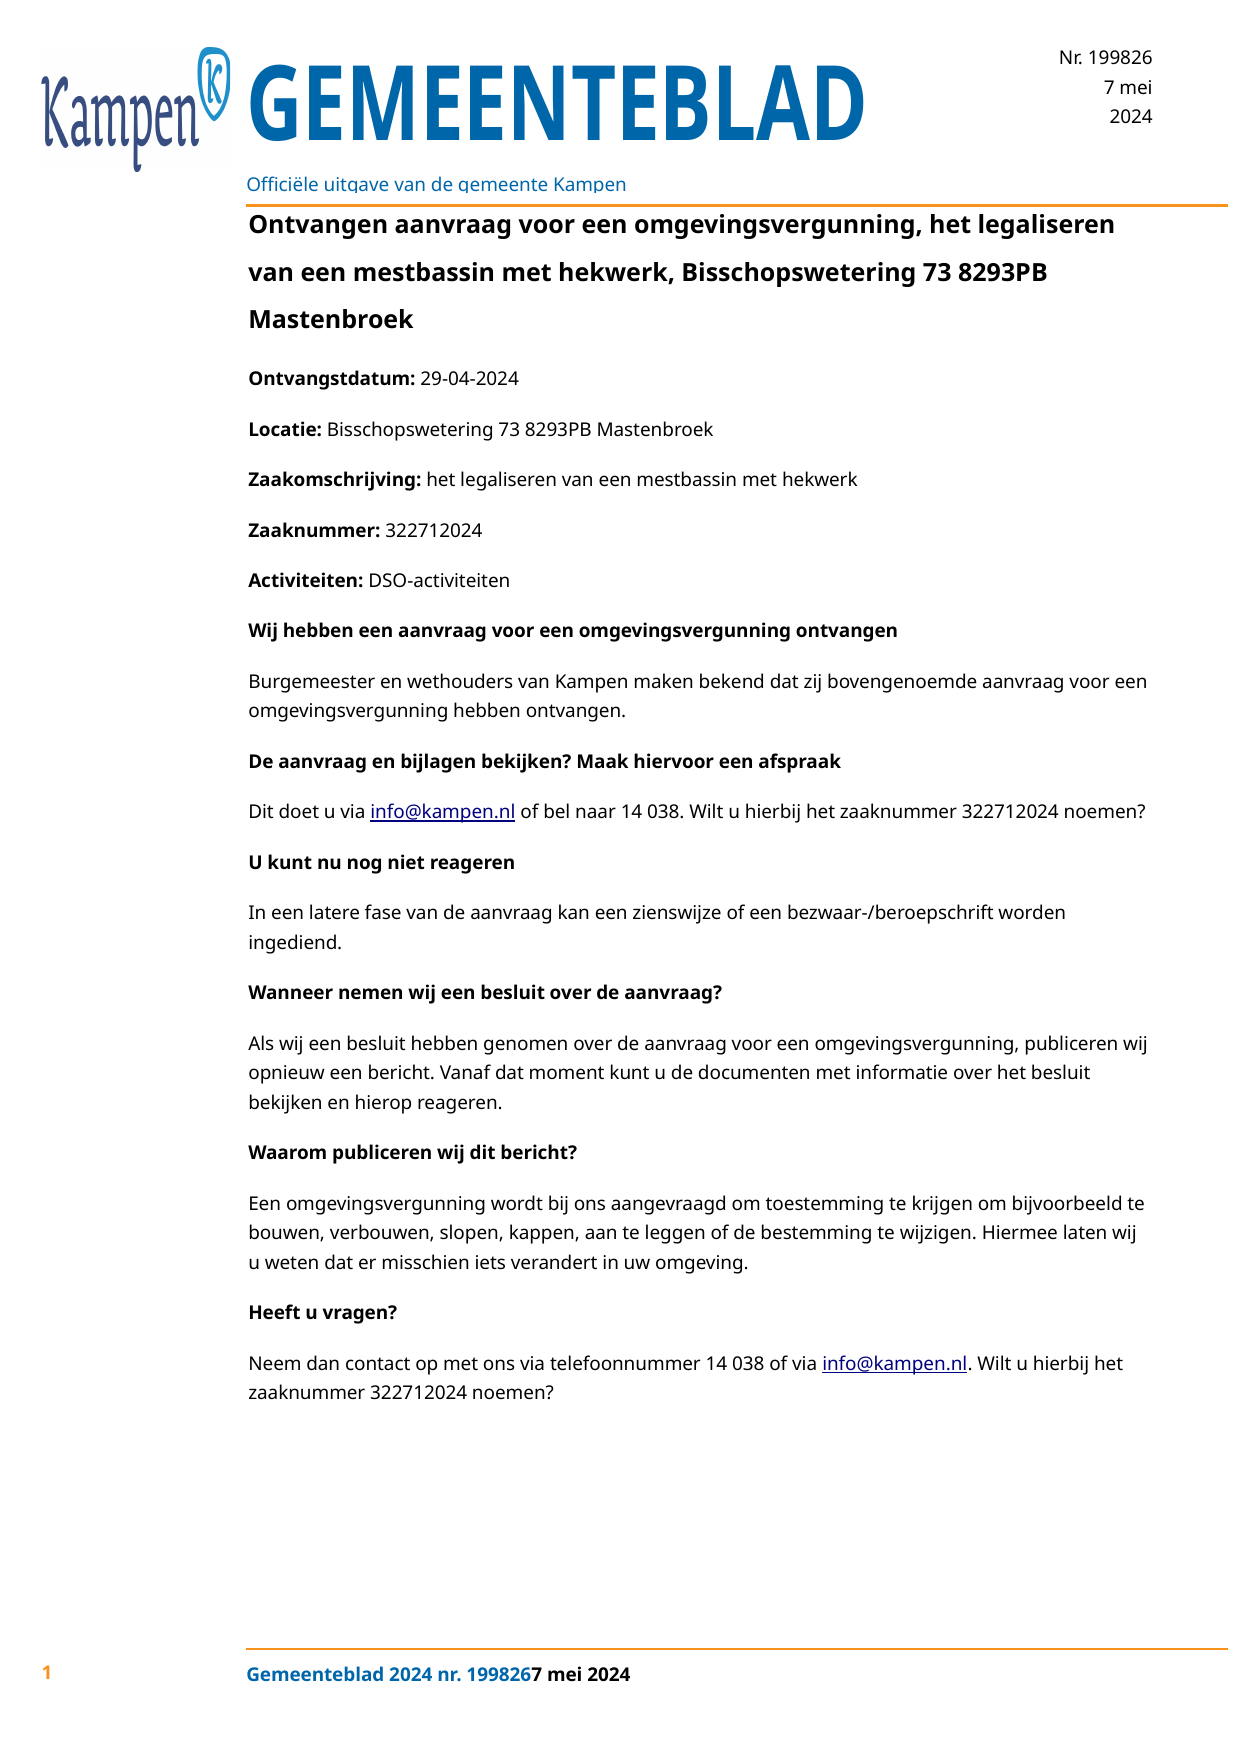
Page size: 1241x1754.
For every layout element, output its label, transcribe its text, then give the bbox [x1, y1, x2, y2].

text Waarom publiceren wij dit bericht? [248, 1139, 1152, 1165]
text Zaaknummer: 322712024 [248, 517, 1152, 542]
text Wij hebben een aanvraag voor een omgevingsvergunning ontvangen [248, 618, 1152, 643]
text Dit doet u via info@kampen.nl of bel naar 14 038. Wilt u hierbij het zaaknummer 322712024 noemen? [248, 798, 1152, 824]
text Heeft u vragen? [248, 1299, 1152, 1325]
text Ontvangstdatum: 29-04-2024 [248, 366, 1152, 391]
text Een omgevingsvergunning wordt bij ons aangevraagd om toestemming te krijgen om bijvoorbeeld te bouwen, verbouwen, slopen, kappen, aan te leggen of de bestemming te wijzigen. Hiermee laten wij u weten dat er misschien iets verandert in uw omgeving. [248, 1190, 1152, 1274]
text In een latere fase van de aanvraag kan een zienswijze of een bezwaar-/beroepschrift worden ingediend. [248, 899, 1152, 954]
text Ontvangen aanvraag voor een omgevingsvergunning, het legaliseren van een mestbassin met hekwerk, Bisschopswetering 73 8293PB Mastenbroek [248, 207, 1152, 336]
text Activiteiten: DSO-activiteiten [248, 567, 1152, 593]
text Als wij een besluit hebben genomen over de aanvraag voor een omgevingsvergunning, publiceren wij opnieuw een bericht. Vanaf dat moment kunt u de documenten met informatie over het besluit bekijken en hierop reageren. [248, 1030, 1152, 1114]
text Neem dan contact op met ons via telefoonnummer 14 038 of via info@kampen.nl. Wilt u hierbij het zaaknummer 322712024 noemen? [248, 1350, 1152, 1405]
text De aanvraag en bijlagen bekijken? Maak hiervoor een afspraak [248, 748, 1152, 774]
text Zaakomschrijving: het legaliseren van een mestbassin met hekwerk [248, 466, 1152, 492]
text U kunt nu nog niet reageren [248, 849, 1152, 874]
picture [41, 47, 231, 172]
text Locatie: Bisschopswetering 73 8293PB Mastenbroek [248, 416, 1152, 442]
text Burgemeester en wethouders van Kampen maken bekend dat zij bovengenoemde aanvraag voor een omgevingsvergunning hebben ontvangen. [248, 668, 1152, 723]
text Wanneer nemen wij een besluit over de aanvraag? [248, 979, 1152, 1005]
